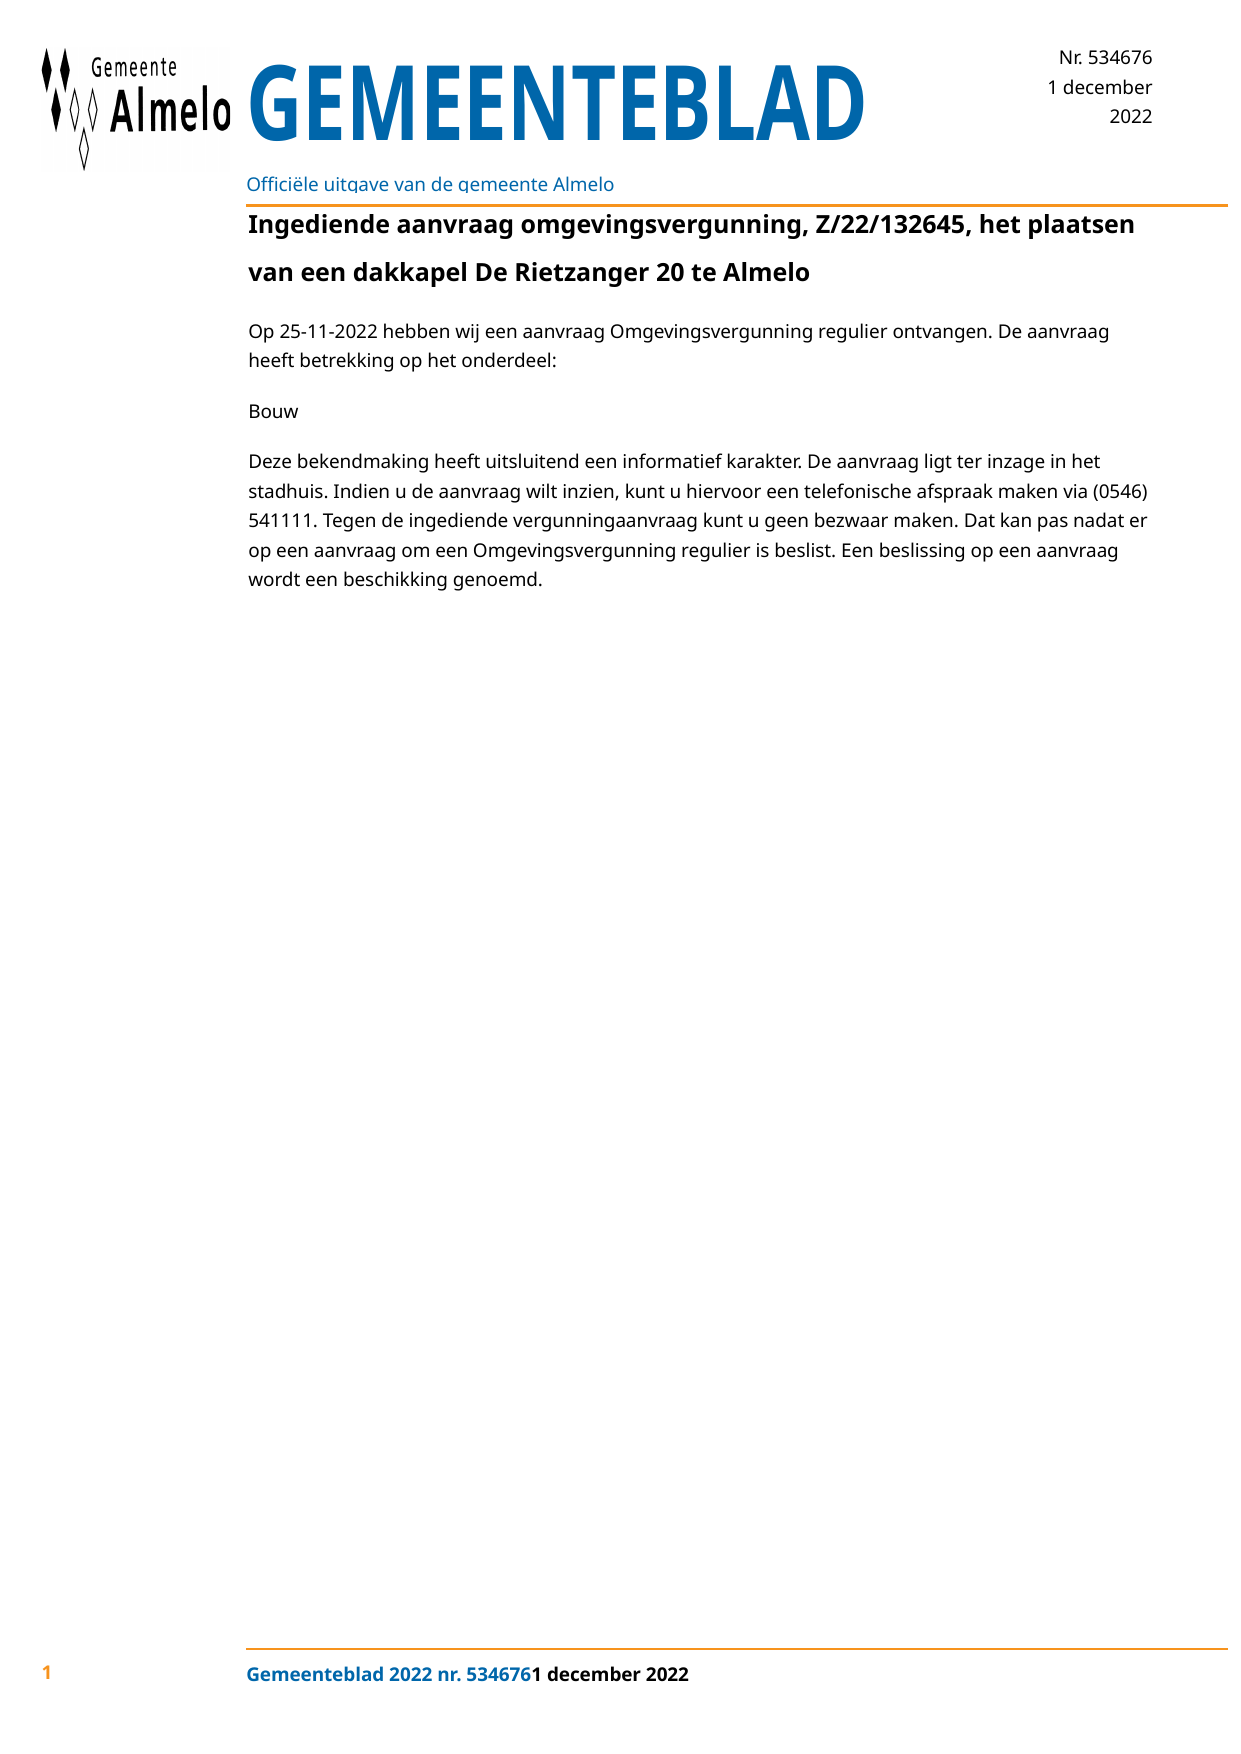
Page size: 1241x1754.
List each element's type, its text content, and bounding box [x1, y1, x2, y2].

text Ingediende aanvraag omgevingsvergunning, Z/22/132645, het plaatsen van een dakkapel De Rietzanger 20 te Almelo [248, 207, 1152, 288]
text Deze bekendmaking heeft uitsluitend een informatief karakter. De aanvraag ligt ter inzage in het stadhuis. Indien u de aanvraag wilt inzien, kunt u hiervoor een telefonische afspraak maken via (0546) 541111. Tegen de ingediende vergunningaanvraag kunt u geen bezwaar maken. Dat kan pas nadat er op een aanvraag om een Omgevingsvergunning regulier is beslist. Een beslissing op een aanvraag wordt een beschikking genoemd. [248, 448, 1152, 592]
picture [41, 47, 231, 172]
text Op 25-11-2022 hebben wij een aanvraag Omgevingsvergunning regulier ontvangen. De aanvraag heeft betrekking op het onderdeel: [248, 318, 1152, 373]
text Bouw [248, 398, 1152, 424]
